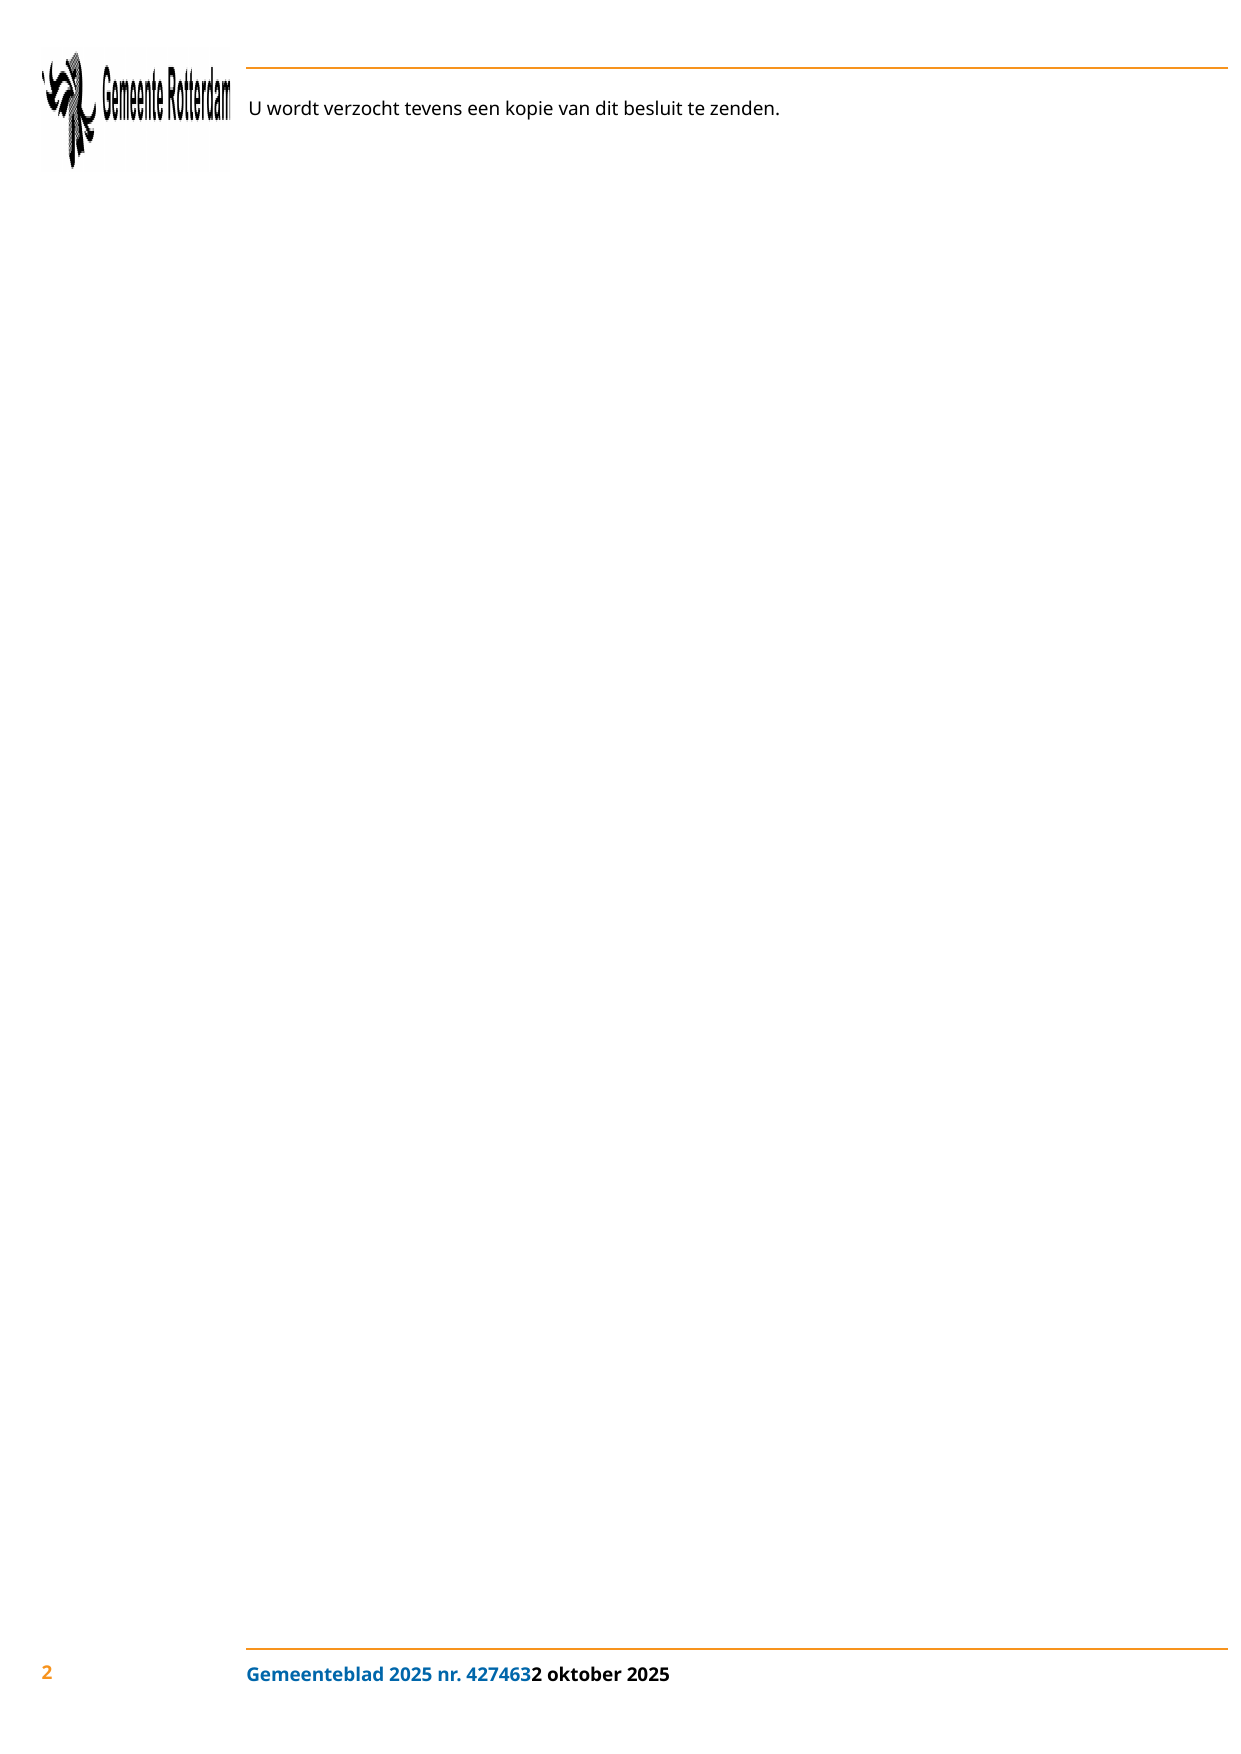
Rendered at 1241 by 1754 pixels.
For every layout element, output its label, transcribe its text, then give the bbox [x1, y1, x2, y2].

text U wordt verzocht tevens een kopie van dit besluit te zenden. [248, 95, 1152, 121]
picture [41, 47, 231, 172]
